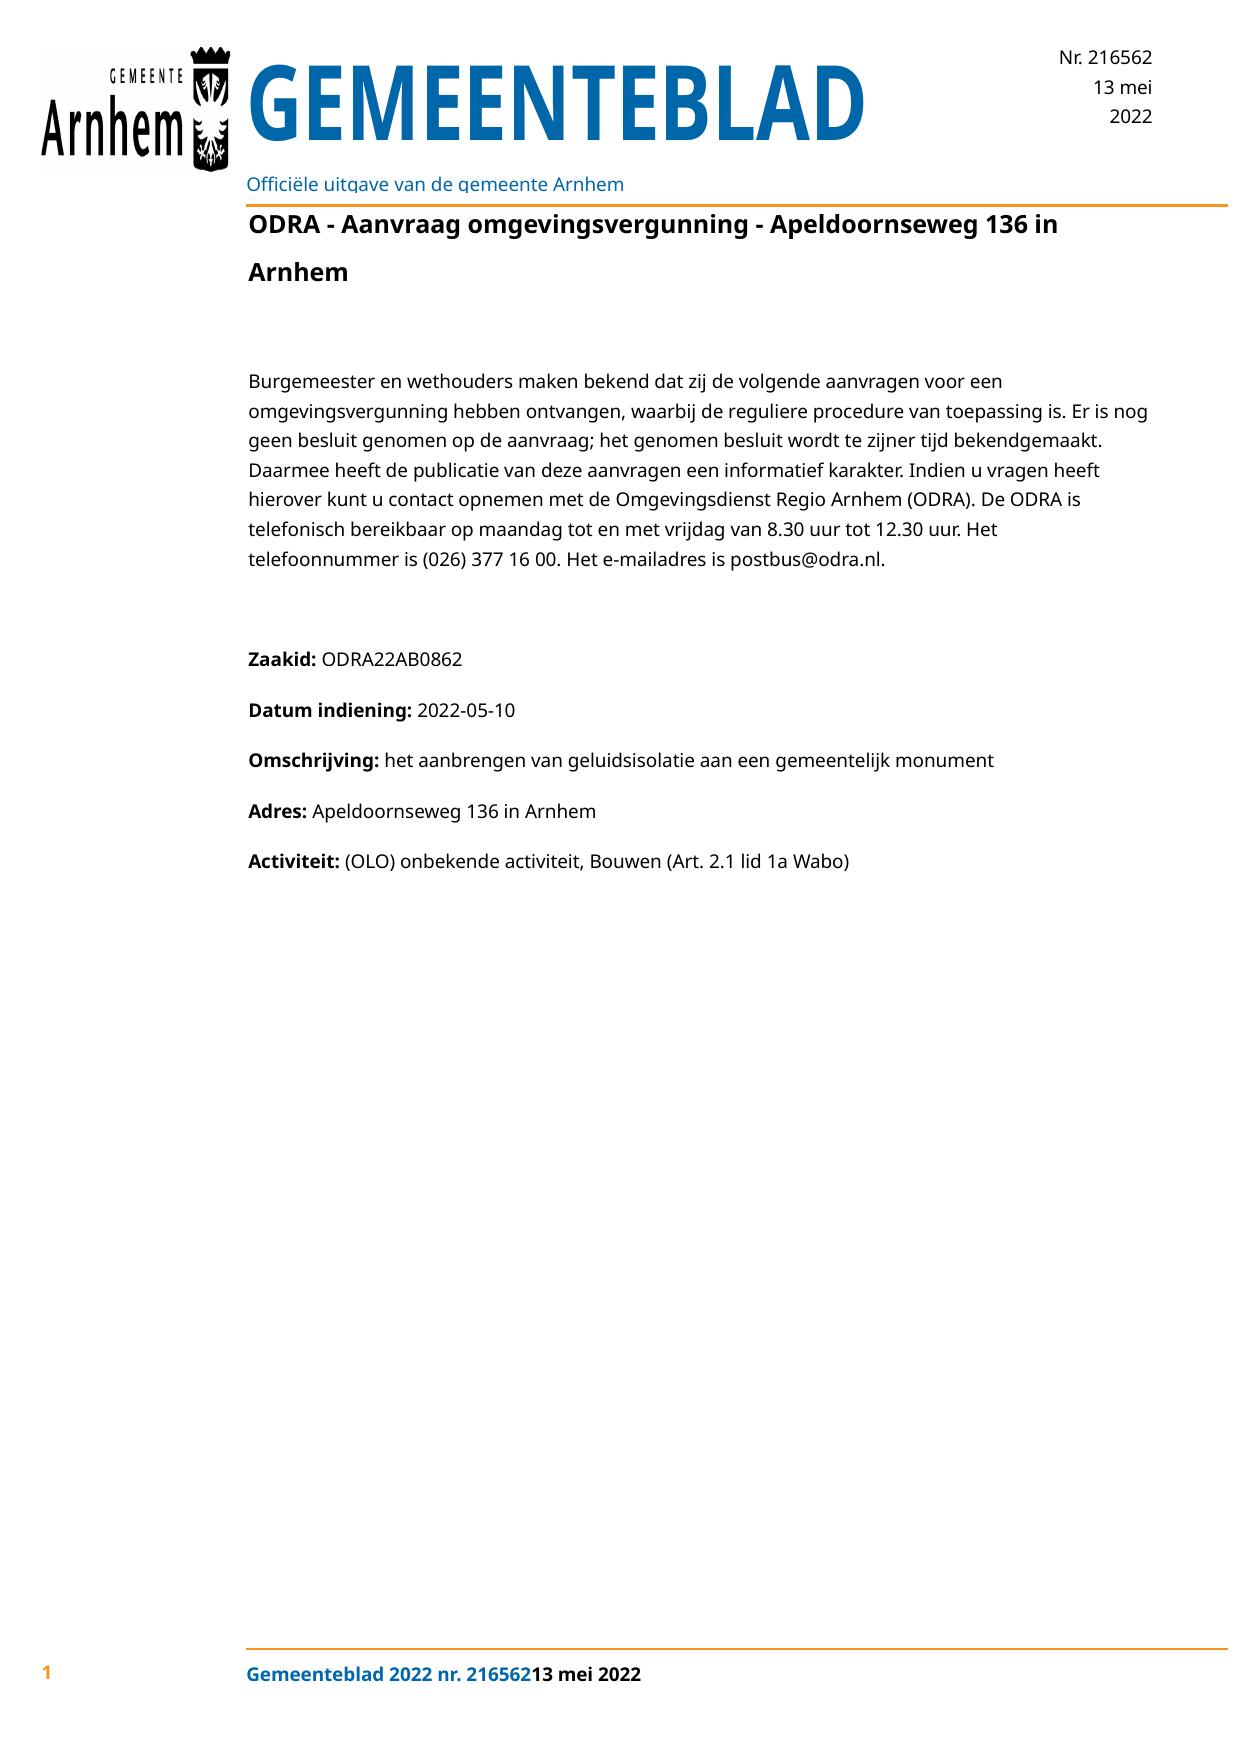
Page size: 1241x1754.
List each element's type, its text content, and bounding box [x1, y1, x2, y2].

text Activiteit: (OLO) onbekende activiteit, Bouwen (Art. 2.1 lid 1a Wabo) [248, 848, 1152, 874]
text Datum indiening: 2022-05-10 [248, 697, 1152, 723]
picture [41, 47, 231, 172]
text Adres: Apeldoornseweg 136 in Arnhem [248, 798, 1152, 824]
text Burgemeester en wethouders maken bekend dat zij de volgende aanvragen voor een omgevingsvergunning hebben ontvangen, waarbij de reguliere procedure van toepassing is. Er is nog geen besluit genomen op de aanvraag; het genomen besluit wordt te zijner tijd bekendgemaakt. Daarmee heeft de publicatie van deze aanvragen een informatief karakter. Indien u vragen heeft hierover kunt u contact opnemen met de Omgevingsdienst Regio Arnhem (ODRA). De ODRA is telefonisch bereikbaar op maandag tot en met vrijdag van 8.30 uur tot 12.30 uur. Het telefoonnummer is (026) 377 16 00. Het e-mailadres is postbus@odra.nl. [248, 368, 1152, 572]
text ODRA - Aanvraag omgevingsvergunning - Apeldoornseweg 136 in Arnhem [248, 207, 1152, 288]
text Omschrijving: het aanbrengen van geluidsisolatie aan een gemeentelijk monument [248, 747, 1152, 773]
text Zaakid: ODRA22AB0862 [248, 647, 1152, 672]
